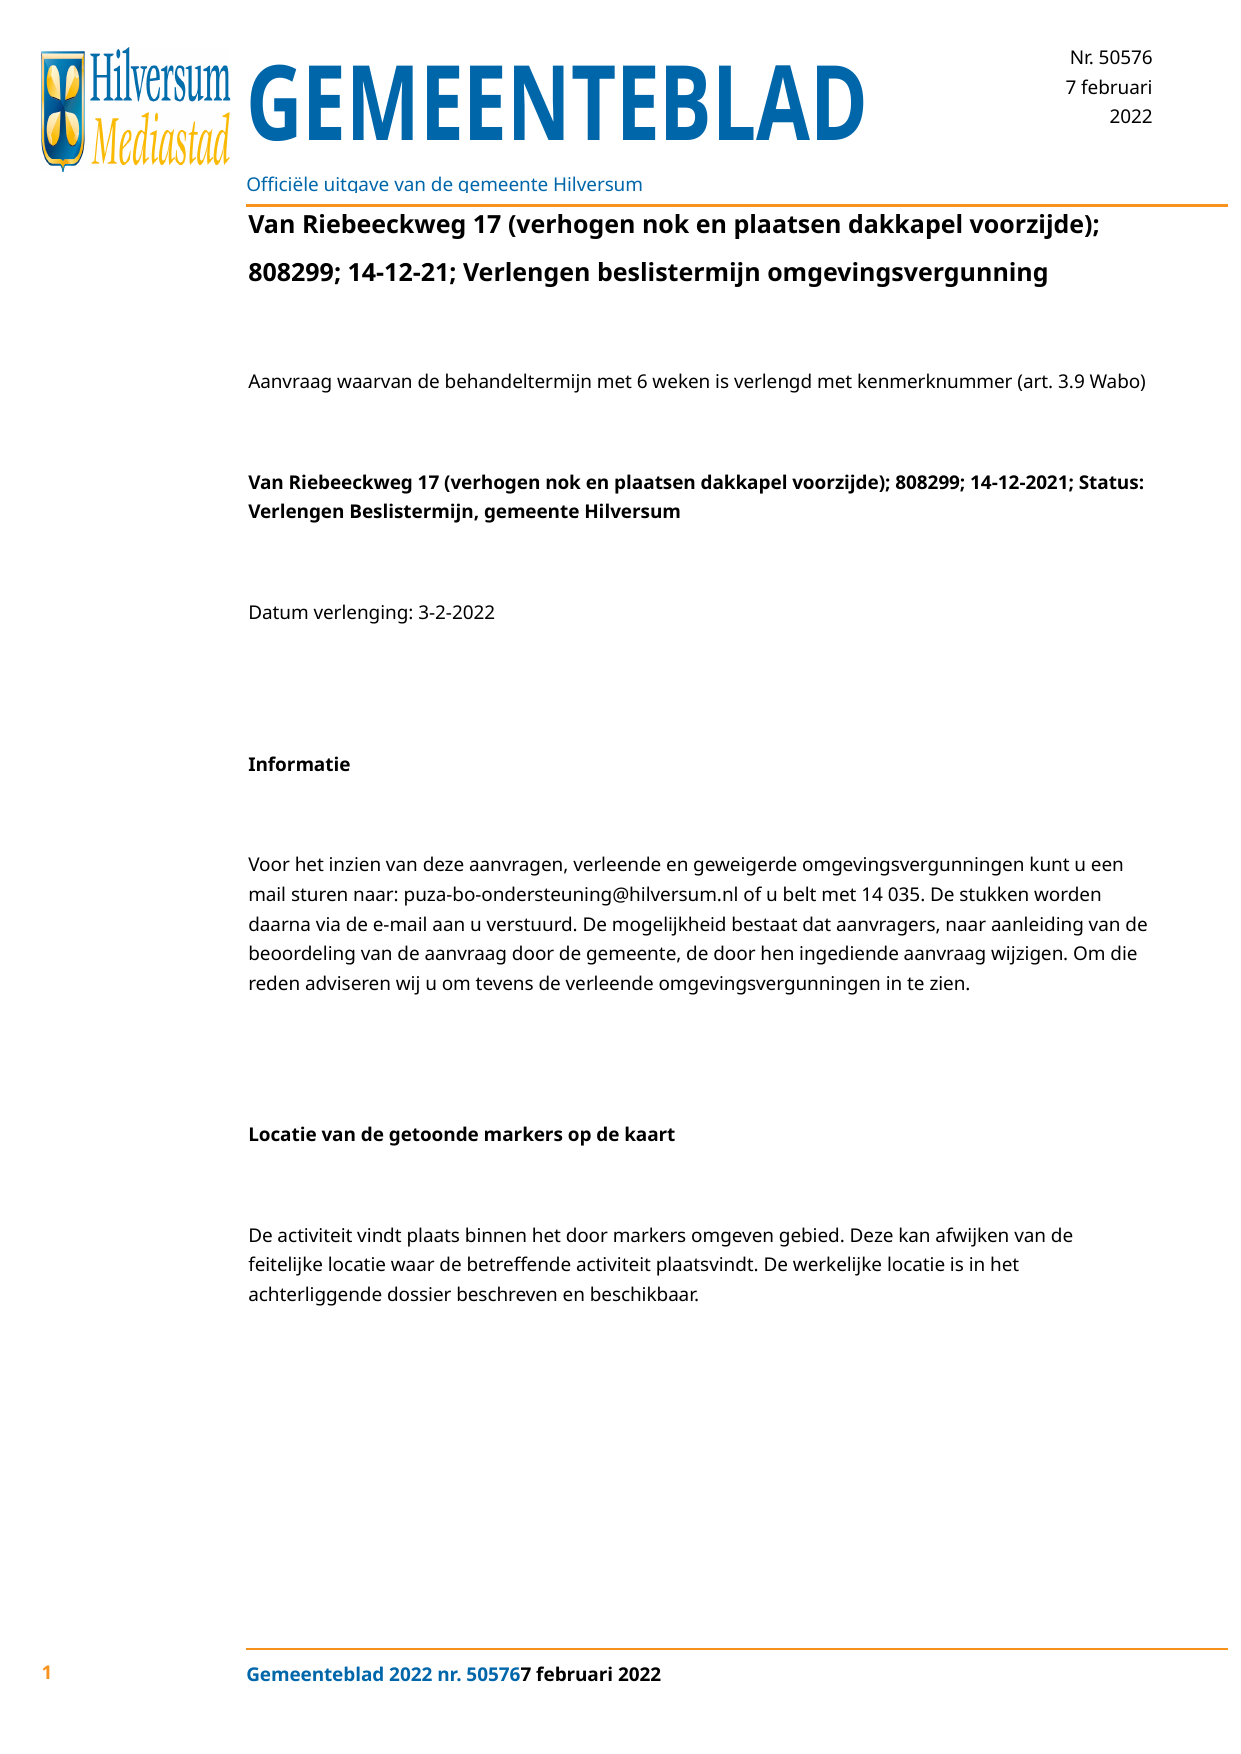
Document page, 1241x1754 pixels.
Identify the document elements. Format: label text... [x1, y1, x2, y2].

text Datum verlenging: 3-2-2022 [248, 599, 1152, 625]
text Voor het inzien van deze aanvragen, verleende en geweigerde omgevingsvergunningen kunt u een mail sturen naar: puza-bo-ondersteuning@hilversum.nl of u belt met 14 035. De stukken worden daarna via de e-mail aan u verstuurd. De mogelijkheid bestaat dat aanvragers, naar aanleiding van de beoordeling van de aanvraag door de gemeente, de door hen ingediende aanvraag wijzigen. Om die reden adviseren wij u om tevens de verleende omgevingsvergunningen in te zien. [248, 852, 1152, 996]
text Informatie [248, 751, 1152, 777]
picture [41, 47, 231, 172]
text Van Riebeeckweg 17 (verhogen nok en plaatsen dakkapel voorzijde); 808299; 14-12-21; Verlengen beslistermijn omgevingsvergunning [248, 207, 1152, 288]
text Locatie van de getoonde markers op de kaart [248, 1121, 1152, 1147]
text Van Riebeeckweg 17 (verhogen nok en plaatsen dakkapel voorzijde); 808299; 14-12-2021; Status: Verlengen Beslistermijn, gemeente Hilversum [248, 469, 1152, 524]
text Aanvraag waarvan de behandeltermijn met 6 weken is verlengd met kenmerknummer (art. 3.9 Wabo) [248, 368, 1152, 394]
text De activiteit vindt plaats binnen het door markers omgeven gebied. Deze kan afwijken van de feitelijke locatie waar de betreffende activiteit plaatsvindt. De werkelijke locatie is in het achterliggende dossier beschreven en beschikbaar. [248, 1222, 1152, 1307]
